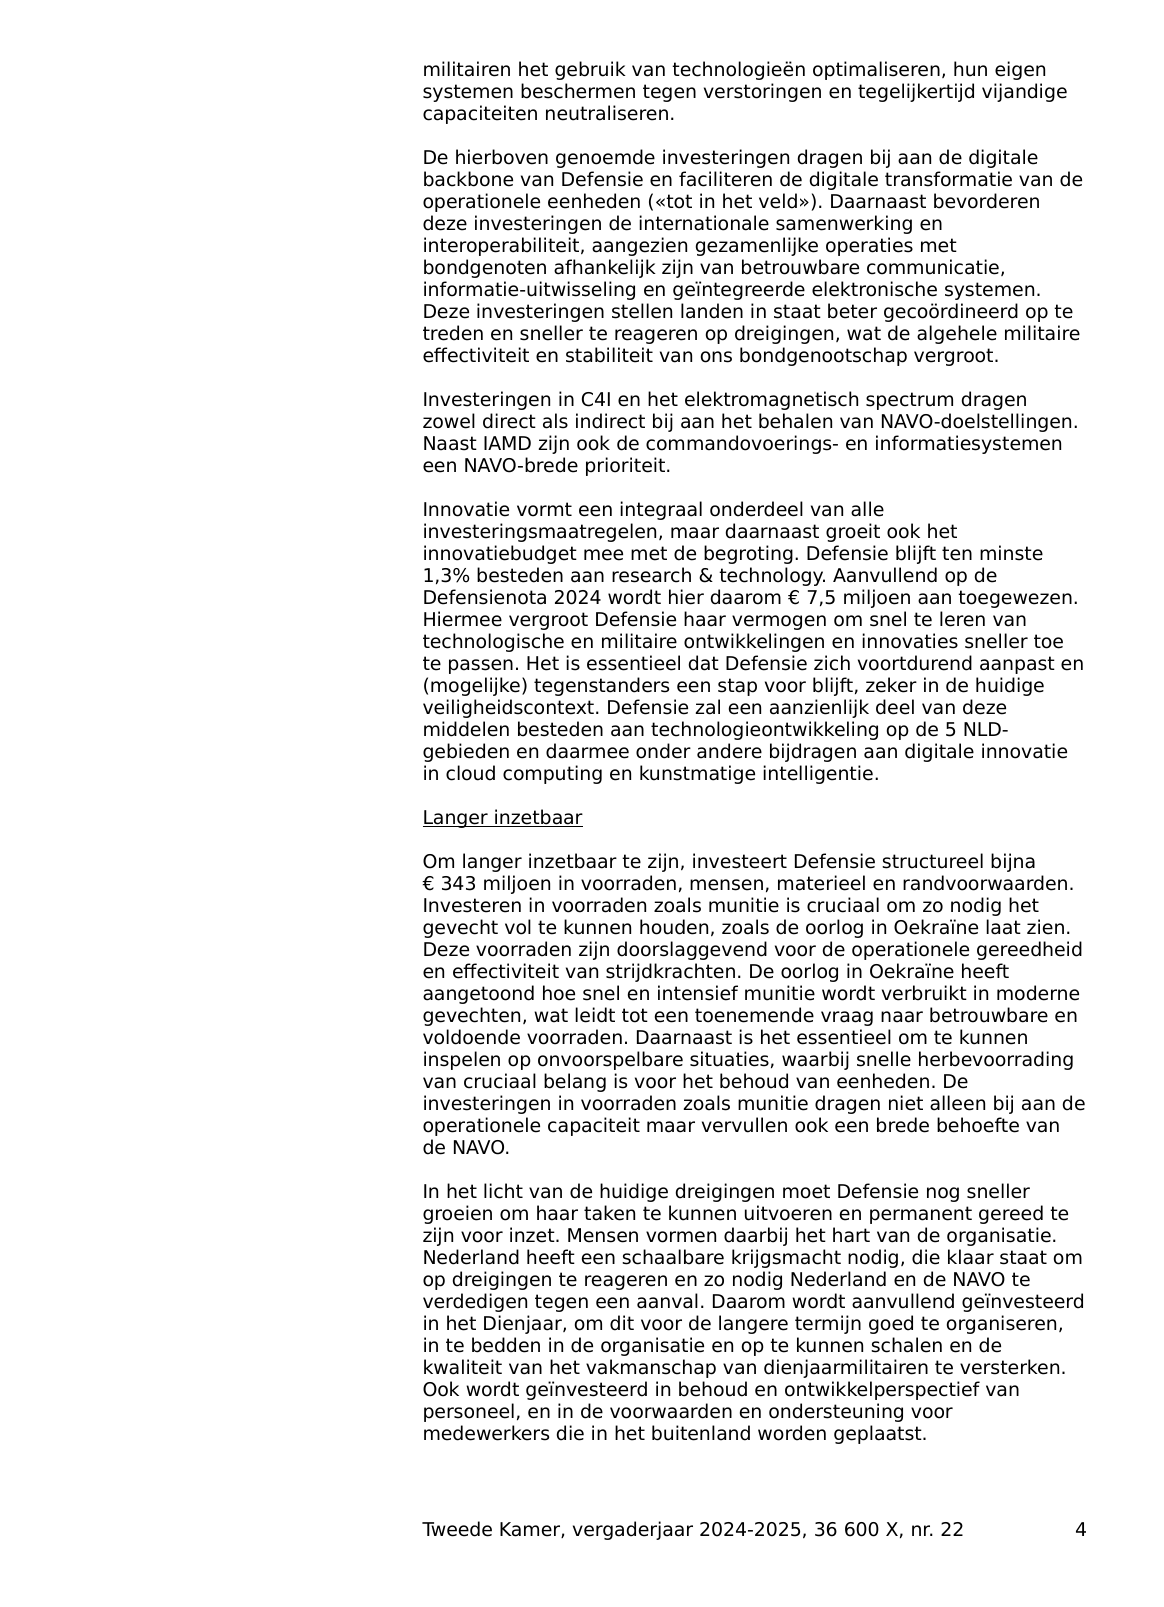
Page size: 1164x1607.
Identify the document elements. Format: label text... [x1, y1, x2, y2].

text Om langer inzetbaar te zijn, investeert Defensie structureel bijna € 343 miljoen in voorraden, mensen, materieel en randvoorwaarden. Investeren in voorraden zoals munitie is cruciaal om zo nodig het gevecht vol te kunnen houden, zoals de oorlog in Oekraïne laat zien. Deze voorraden zijn doorslaggevend voor de operationele gereedheid en effectiviteit van strijdkrachten. De oorlog in Oekraïne heeft aangetoond hoe snel en intensief munitie wordt verbruikt in moderne gevechten, wat leidt tot een toenemende vraag naar betrouwbare en voldoende voorraden. Daarnaast is het essentieel om te kunnen inspelen op onvoorspelbare situaties, waarbij snelle herbevoorrading van cruciaal belang is voor het behoud van eenheden. De investeringen in voorraden zoals munitie dragen niet alleen bij aan de operationele capaciteit maar vervullen ook een brede behoefte van de NAVO. [422, 851, 1087, 1159]
text Investeringen in C4I en het elektromagnetisch spectrum dragen zowel direct als indirect bij aan het behalen van NAVO-doelstellingen. Naast IAMD zijn ook de commandovoerings- en informatiesystemen een NAVO-brede prioriteit. [422, 389, 1087, 477]
text De hierboven genoemde investeringen dragen bij aan de digitale backbone van Defensie en faciliteren de digitale transformatie van de operationele eenheden («tot in het veld»). Daarnaast bevorderen deze investeringen de internationale samenwerking en interoperabiliteit, aangezien gezamenlijke operaties met bondgenoten afhankelijk zijn van betrouwbare communicatie, informatie-uitwisseling en geïntegreerde elektronische systemen. Deze investeringen stellen landen in staat beter gecoördineerd op te treden en sneller te reageren op dreigingen, wat de algehele militaire effectiviteit en stabiliteit van ons bondgenootschap vergroot. [422, 147, 1087, 367]
text In het licht van de huidige dreigingen moet Defensie nog sneller groeien om haar taken te kunnen uitvoeren en permanent gereed te zijn voor inzet. Mensen vormen daarbij het hart van de organisatie. Nederland heeft een schaalbare krijgsmacht nodig, die klaar staat om op dreigingen te reageren en zo nodig Nederland en de NAVO te verdedigen tegen een aanval. Daarom wordt aanvullend geïnvesteerd in het Dienjaar, om dit voor de langere termijn goed te organiseren, in te bedden in de organisatie en op te kunnen schalen en de kwaliteit van het vakmanschap van dienjaarmilitairen te versterken. Ook wordt geïnvesteerd in behoud en ontwikkelperspectief van personeel, en in de voorwaarden en ondersteuning voor medewerkers die in het buitenland worden geplaatst. [422, 1181, 1087, 1445]
text militairen het gebruik van technologieën optimaliseren, hun eigen systemen beschermen tegen verstoringen en tegelijkertijd vijandige capaciteiten neutraliseren. [422, 59, 1087, 125]
text Innovatie vormt een integraal onderdeel van alle investeringsmaatregelen, maar daarnaast groeit ook het innovatiebudget mee met de begroting. Defensie blijft ten minste 1,3% besteden aan research & technology. Aanvullend op de Defensienota 2024 wordt hier daarom € 7,5 miljoen aan toegewezen. Hiermee vergroot Defensie haar vermogen om snel te leren van technologische en militaire ontwikkelingen en innovaties sneller toe te passen. Het is essentieel dat Defensie zich voortdurend aanpast en (mogelijke) tegenstanders een stap voor blijft, zeker in de huidige veiligheidscontext. Defensie zal een aanzienlijk deel van deze middelen besteden aan technologieontwikkeling op de 5 NLD-gebieden en daarmee onder andere bijdragen aan digitale innovatie in cloud computing en kunstmatige intelligentie. [422, 499, 1087, 785]
subtitle Langer inzetbaar [422, 807, 1087, 829]
